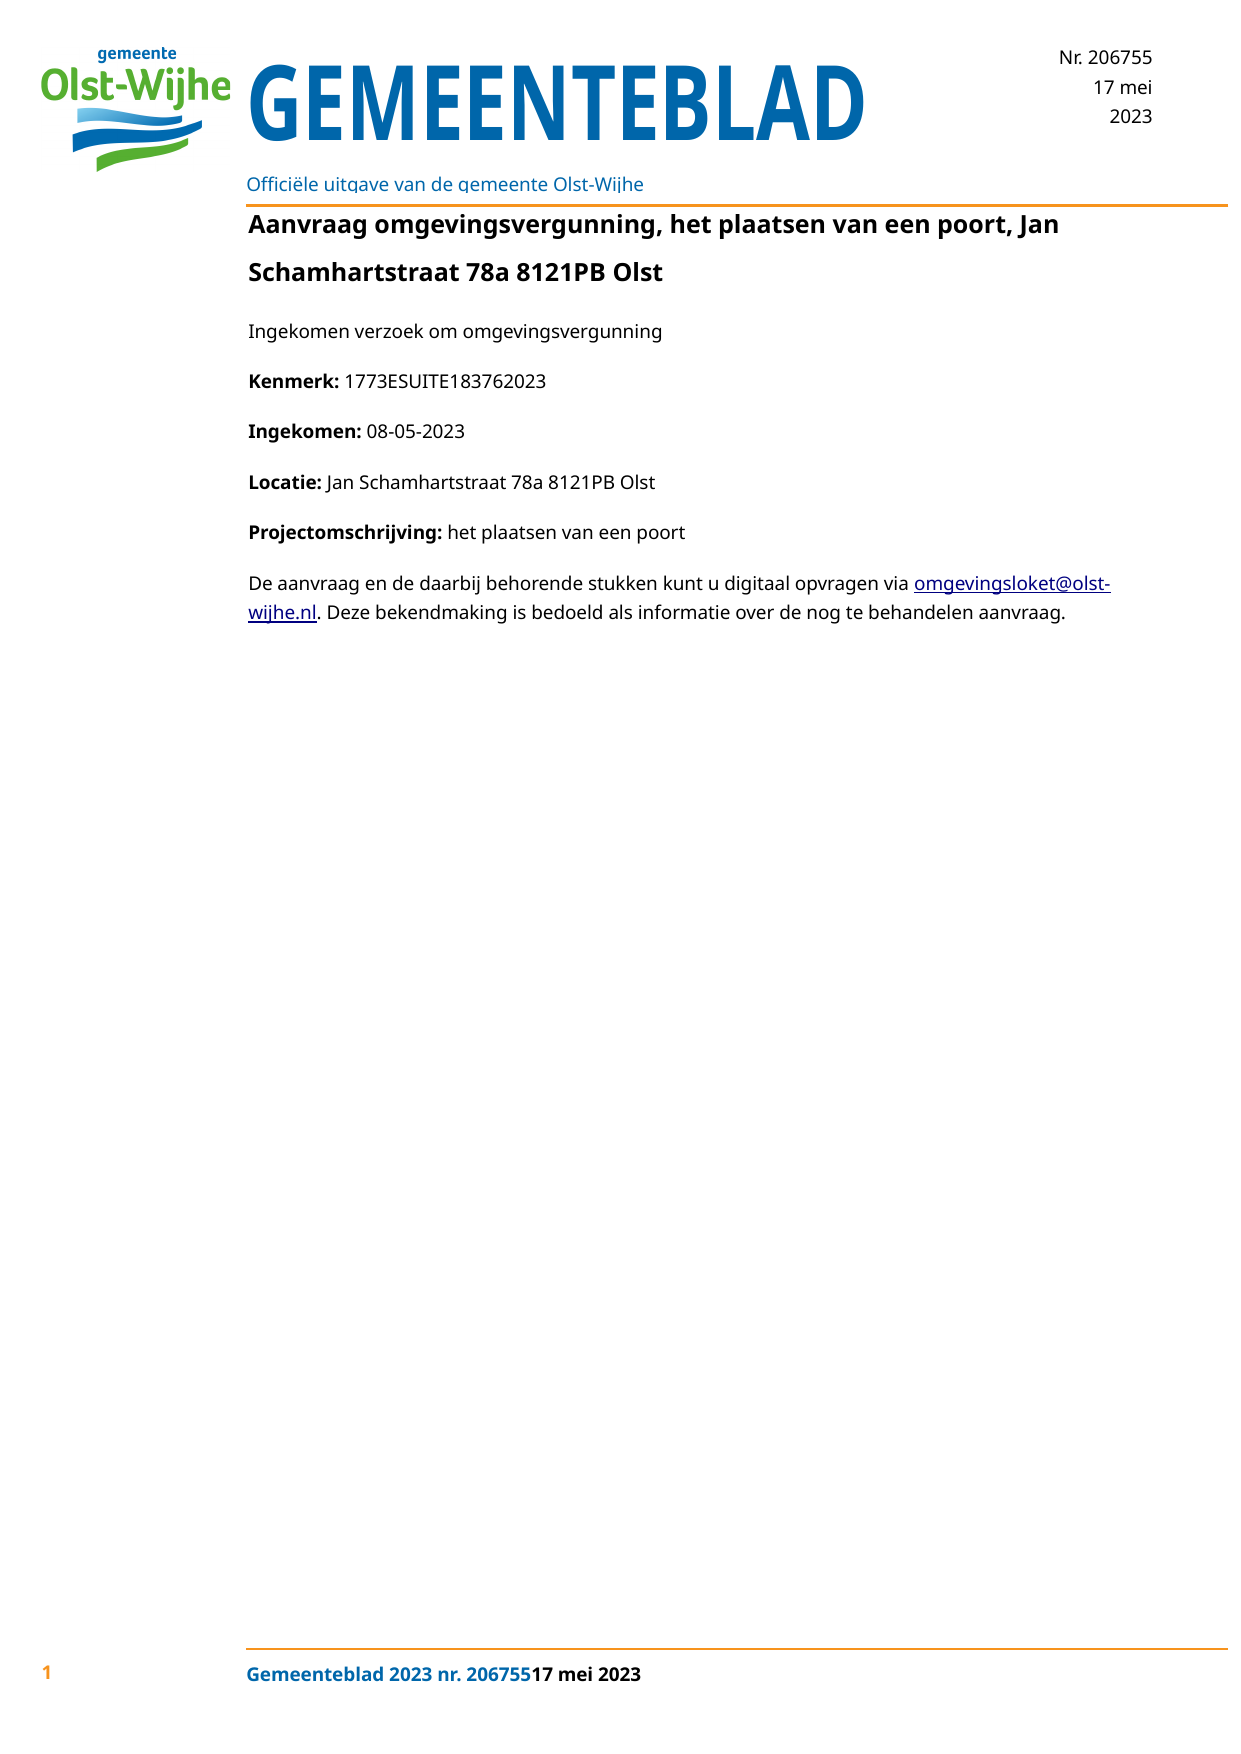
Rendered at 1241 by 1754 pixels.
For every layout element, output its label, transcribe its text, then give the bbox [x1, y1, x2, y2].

text Kenmerk: 1773ESUITE183762023 [248, 368, 1152, 394]
text Ingekomen verzoek om omgevingsvergunning [248, 318, 1152, 344]
picture [41, 47, 231, 172]
text Projectomschrijving: het plaatsen van een poort [248, 519, 1152, 545]
text Ingekomen: 08-05-2023 [248, 419, 1152, 444]
text Locatie: Jan Schamhartstraat 78a 8121PB Olst [248, 469, 1152, 495]
text De aanvraag en de daarbij behorende stukken kunt u digitaal opvragen via omgevingsloket@olst-wijhe.nl. Deze bekendmaking is bedoeld als informatie over de nog te behandelen aanvraag. [248, 570, 1152, 625]
text Aanvraag omgevingsvergunning, het plaatsen van een poort, Jan Schamhartstraat 78a 8121PB Olst [248, 207, 1152, 288]
